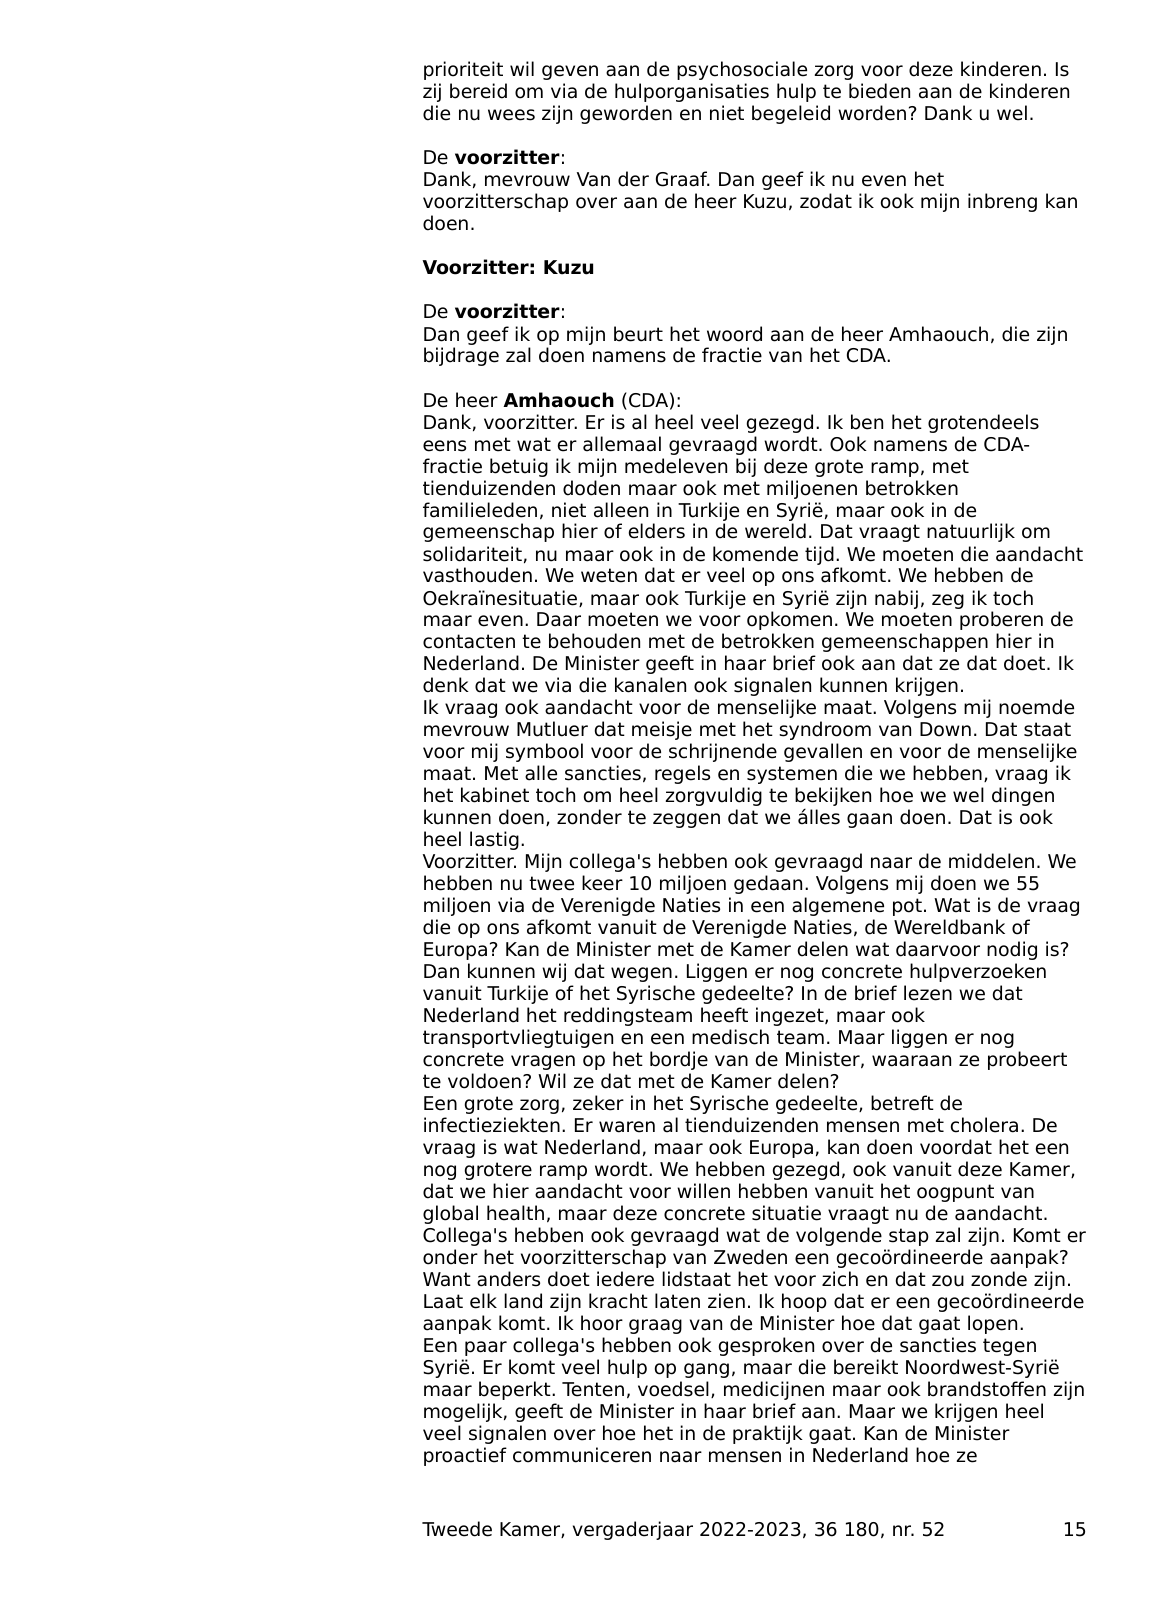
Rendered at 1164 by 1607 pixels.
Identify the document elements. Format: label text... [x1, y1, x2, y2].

text Voorzitter: Kuzu [422, 257, 1087, 279]
text De voorzitter: [422, 301, 1087, 323]
text Voorzitter. Mijn collega's hebben ook gevraagd naar de middelen. We hebben nu twee keer 10 miljoen gedaan. Volgens mij doen we 55 miljoen via de Verenigde Naties in een algemene pot. Wat is de vraag die op ons afkomt vanuit de Verenigde Naties, de Wereldbank of Europa? Kan de Minister met de Kamer delen wat daarvoor nodig is? Dan kunnen wij dat wegen. Liggen er nog concrete hulpverzoeken vanuit Turkije of het Syrische gedeelte? In de brief lezen we dat Nederland het reddingsteam heeft ingezet, maar ook transportvliegtuigen en een medisch team. Maar liggen er nog concrete vragen op het bordje van de Minister, waaraan ze probeert te voldoen? Wil ze dat met de Kamer delen? [422, 851, 1087, 1093]
text Collega's hebben ook gevraagd wat de volgende stap zal zijn. Komt er onder het voorzitterschap van Zweden een gecoördineerde aanpak? Want anders doet iedere lidstaat het voor zich en dat zou zonde zijn. Laat elk land zijn kracht laten zien. Ik hoop dat er een gecoördineerde aanpak komt. Ik hoor graag van de Minister hoe dat gaat lopen. [422, 1225, 1087, 1335]
text Dank, mevrouw Van der Graaf. Dan geef ik nu even het voorzitterschap over aan de heer Kuzu, zodat ik ook mijn inbreng kan doen. [422, 169, 1087, 235]
text De voorzitter: [422, 147, 1087, 169]
text prioriteit wil geven aan de psychosociale zorg voor deze kinderen. Is zij bereid om via de hulporganisaties hulp te bieden aan de kinderen die nu wees zijn geworden en niet begeleid worden? Dank u wel. [422, 59, 1087, 125]
text Een grote zorg, zeker in het Syrische gedeelte, betreft de infectieziekten. Er waren al tienduizenden mensen met cholera. De vraag is wat Nederland, maar ook Europa, kan doen voordat het een nog grotere ramp wordt. We hebben gezegd, ook vanuit deze Kamer, dat we hier aandacht voor willen hebben vanuit het oogpunt van global health, maar deze concrete situatie vraagt nu de aandacht. [422, 1093, 1087, 1225]
text De heer Amhaouch (CDA): [422, 389, 1087, 412]
text Dan geef ik op mijn beurt het woord aan de heer Amhaouch, die zijn bijdrage zal doen namens de fractie van het CDA. [422, 323, 1087, 367]
text Ik vraag ook aandacht voor de menselijke maat. Volgens mij noemde mevrouw Mutluer dat meisje met het syndroom van Down. Dat staat voor mij symbool voor de schrijnende gevallen en voor de menselijke maat. Met alle sancties, regels en systemen die we hebben, vraag ik het kabinet toch om heel zorgvuldig te bekijken hoe we wel dingen kunnen doen, zonder te zeggen dat we álles gaan doen. Dat is ook heel lastig. [422, 697, 1087, 851]
text Dank, voorzitter. Er is al heel veel gezegd. Ik ben het grotendeels eens met wat er allemaal gevraagd wordt. Ook namens de CDA-fractie betuig ik mijn medeleven bij deze grote ramp, met tienduizenden doden maar ook met miljoenen betrokken familieleden, niet alleen in Turkije en Syrië, maar ook in de gemeenschap hier of elders in de wereld. Dat vraagt natuurlijk om solidariteit, nu maar ook in de komende tijd. We moeten die aandacht vasthouden. We weten dat er veel op ons afkomt. We hebben de Oekraïnesituatie, maar ook Turkije en Syrië zijn nabij, zeg ik toch maar even. Daar moeten we voor opkomen. We moeten proberen de contacten te behouden met de betrokken gemeenschappen hier in Nederland. De Minister geeft in haar brief ook aan dat ze dat doet. Ik denk dat we via die kanalen ook signalen kunnen krijgen. [422, 412, 1087, 697]
text Een paar collega's hebben ook gesproken over de sancties tegen Syrië. Er komt veel hulp op gang, maar die bereikt Noordwest-Syrië maar beperkt. Tenten, voedsel, medicijnen maar ook brandstoffen zijn mogelijk, geeft de Minister in haar brief aan. Maar we krijgen heel veel signalen over hoe het in de praktijk gaat. Kan de Minister proactief communiceren naar mensen in Nederland hoe ze [422, 1335, 1087, 1467]
